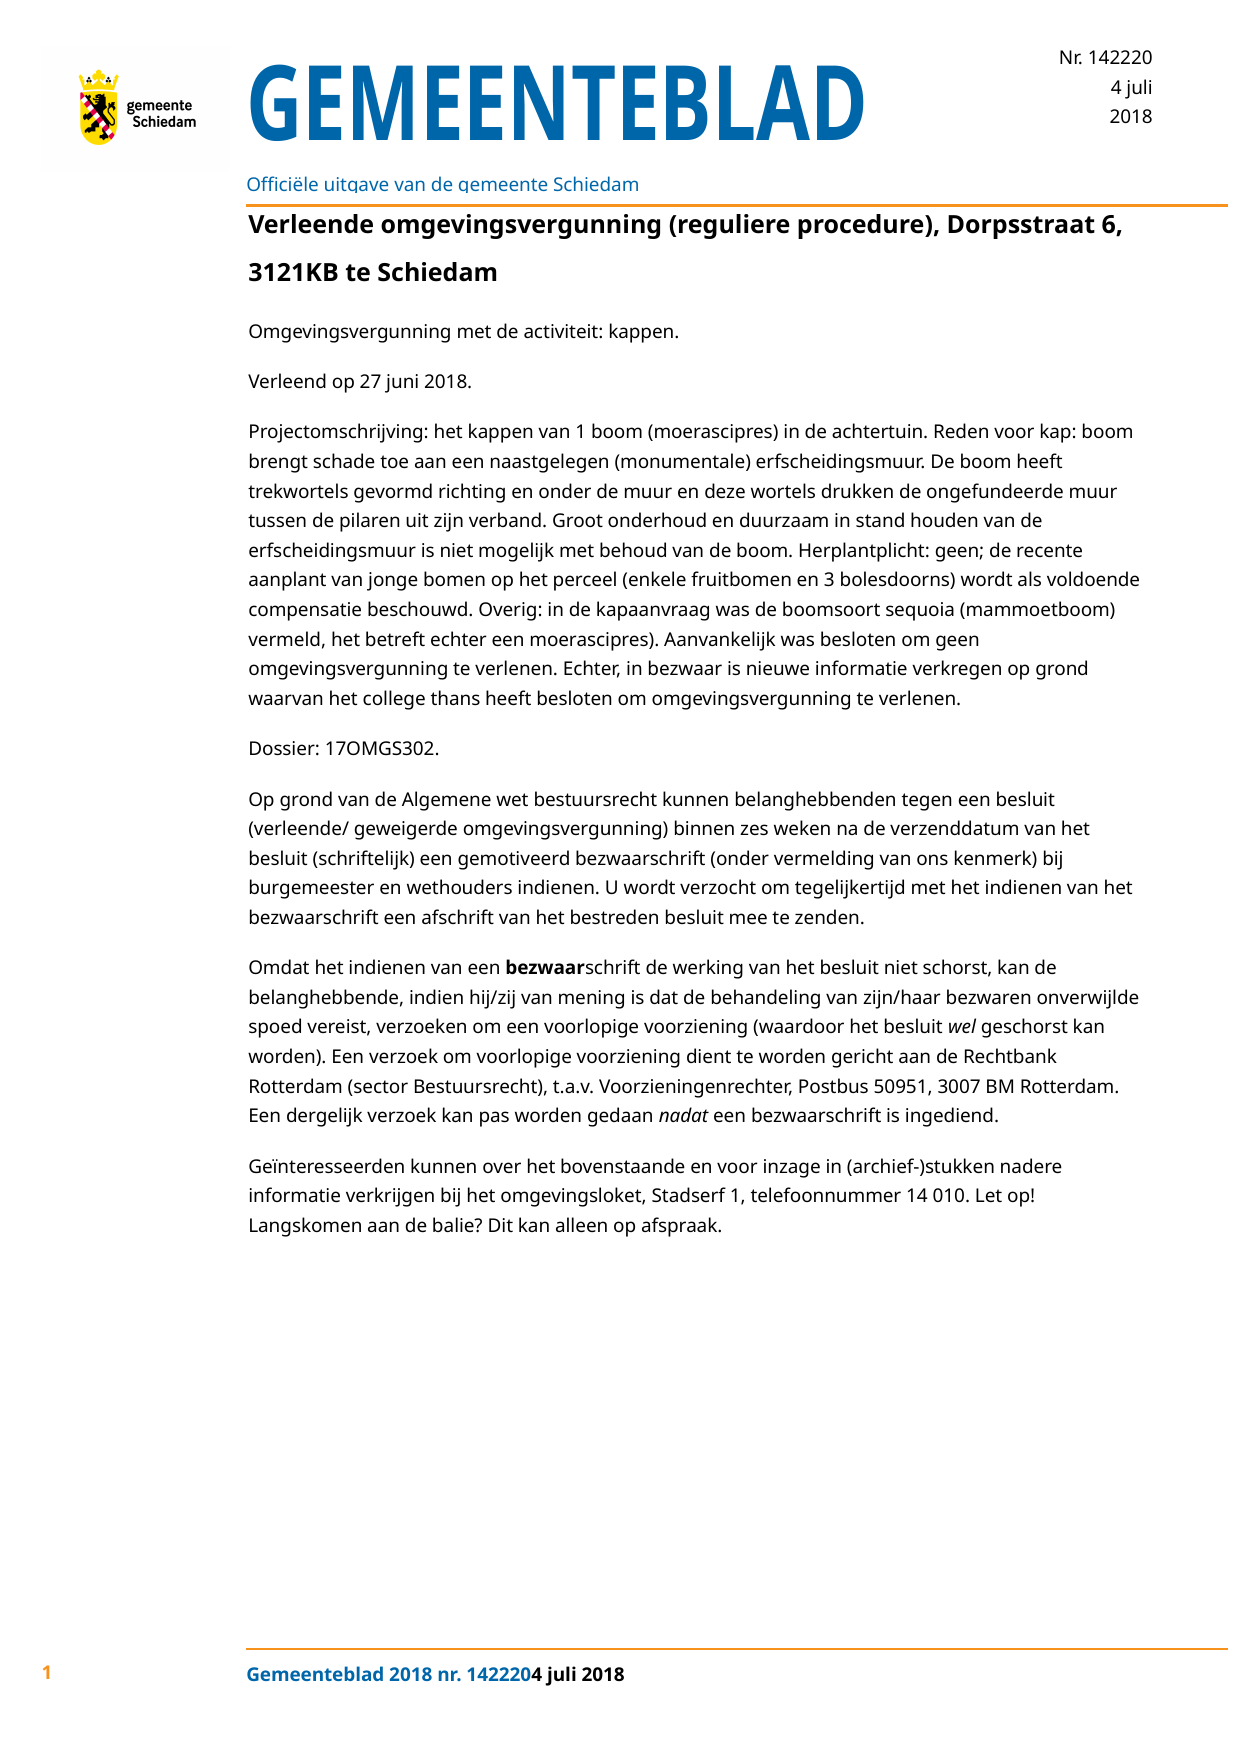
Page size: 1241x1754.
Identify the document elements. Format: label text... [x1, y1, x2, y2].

text Omgevingsvergunning met de activiteit: kappen. [248, 318, 1152, 344]
text Omdat het indienen van een bezwaarschrift de werking van het besluit niet schorst, kan de belanghebbende, indien hij/zij van mening is dat de behandeling van zijn/haar bezwaren onverwijlde spoed vereist, verzoeken om een voorlopige voorziening (waardoor het besluit wel geschorst kan worden). Een verzoek om voorlopige voorziening dient te worden gericht aan de Rechtbank Rotterdam (sector Bestuursrecht), t.a.v. Voorzieningenrechter, Postbus 50951, 3007 BM Rotterdam. Een dergelijk verzoek kan pas worden gedaan nadat een bezwaarschrift is ingediend. [248, 954, 1152, 1128]
text Dossier: 17OMGS302. [248, 735, 1152, 761]
text Verleend op 27 juni 2018. [248, 368, 1152, 394]
text Geïnteresseerden kunnen over het bovenstaande en voor inzage in (archief-)stukken nadere informatie verkrijgen bij het omgevingsloket, Stadserf 1, telefoonnummer 14 010. Let op! Langskomen aan de balie? Dit kan alleen op afspraak. [248, 1153, 1152, 1238]
text Verleende omgevingsvergunning (reguliere procedure), Dorpsstraat 6, 3121KB te Schiedam [248, 207, 1152, 288]
picture [41, 47, 231, 172]
text Op grond van de Algemene wet bestuursrecht kunnen belanghebbenden tegen een besluit (verleende/ geweigerde omgevingsvergunning) binnen zes weken na de verzenddatum van het besluit (schriftelijk) een gemotiveerd bezwaarschrift (onder vermelding van ons kenmerk) bij burgemeester en wethouders indienen. U wordt verzocht om tegelijkertijd met het indienen van het bezwaarschrift een afschrift van het bestreden besluit mee te zenden. [248, 786, 1152, 930]
text Projectomschrijving: het kappen van 1 boom (moerascipres) in de achtertuin. Reden voor kap: boom brengt schade toe aan een naastgelegen (monumentale) erfscheidingsmuur. De boom heeft trekwortels gevormd richting en onder de muur en deze wortels drukken de ongefundeerde muur tussen de pilaren uit zijn verband. Groot onderhoud en duurzaam in stand houden van de erfscheidingsmuur is niet mogelijk met behoud van de boom. Herplantplicht: geen; de recente aanplant van jonge bomen op het perceel (enkele fruitbomen en 3 bolesdoorns) wordt als voldoende compensatie beschouwd. Overig: in de kapaanvraag was de boomsoort sequoia (mammoetboom) vermeld, het betreft echter een moerascipres). Aanvankelijk was besloten om geen omgevingsvergunning te verlenen. Echter, in bezwaar is nieuwe informatie verkregen op grond waarvan het college thans heeft besloten om omgevingsvergunning te verlenen. [248, 419, 1152, 711]
